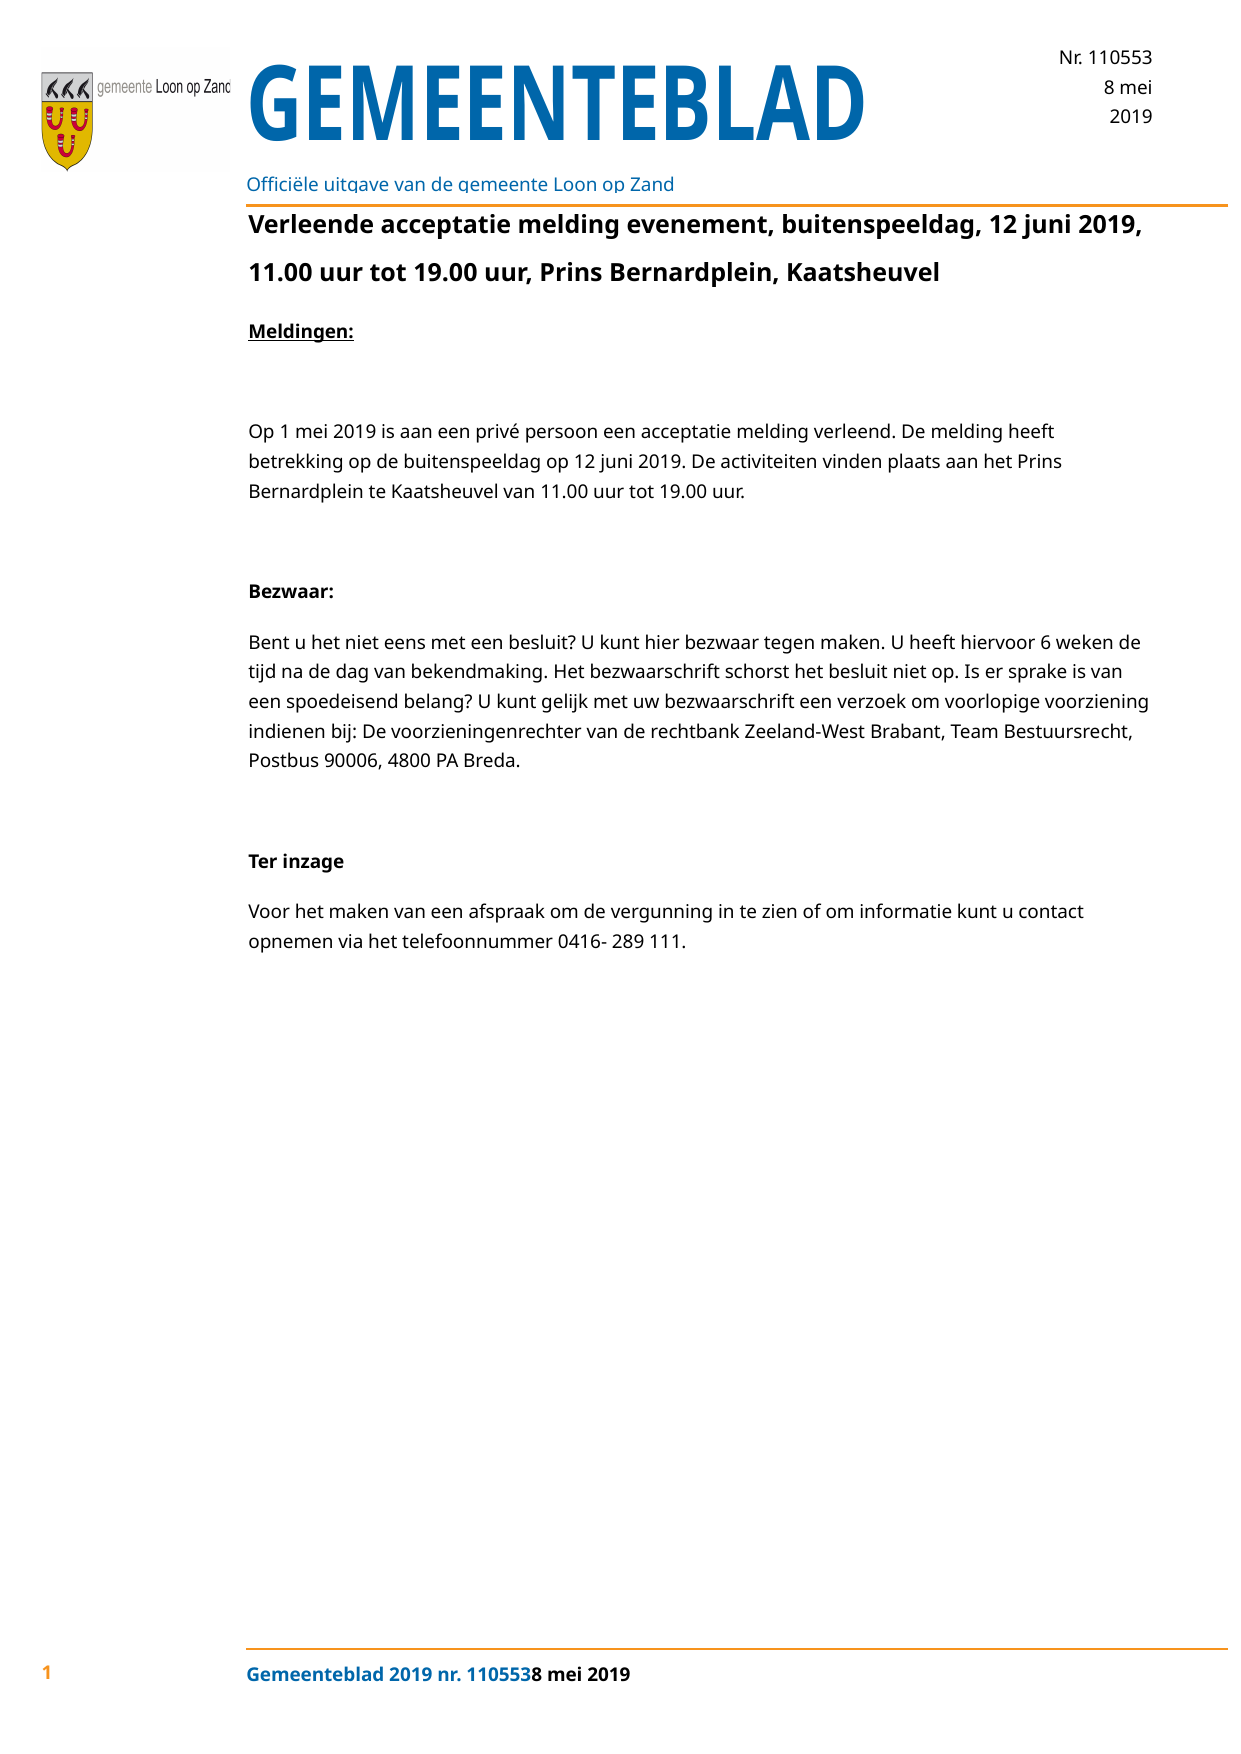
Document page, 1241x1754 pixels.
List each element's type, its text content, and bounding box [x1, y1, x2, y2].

text Bezwaar: [248, 579, 1152, 604]
text Op 1 mei 2019 is aan een privé persoon een acceptatie melding verleend. De melding heeft betrekking op de buitenspeeldag op 12 juni 2019. De activiteiten vinden plaats aan het Prins Bernardplein te Kaatsheuvel van 11.00 uur tot 19.00 uur. [248, 419, 1152, 504]
text Ter inzage [248, 848, 1152, 874]
picture [41, 47, 231, 172]
text Voor het maken van een afspraak om de vergunning in te zien of om informatie kunt u contact opnemen via het telefoonnummer 0416- 289 111. [248, 899, 1152, 954]
text Verleende acceptatie melding evenement, buitenspeeldag, 12 juni 2019, 11.00 uur tot 19.00 uur, Prins Bernardplein, Kaatsheuvel [248, 207, 1152, 288]
text Meldingen: [248, 318, 1152, 344]
text Bent u het niet eens met een besluit? U kunt hier bezwaar tegen maken. U heeft hiervoor 6 weken de tijd na de dag van bekendmaking. Het bezwaarschrift schorst het besluit niet op. Is er sprake is van een spoedeisend belang? U kunt gelijk met uw bezwaarschrift een verzoek om voorlopige voorziening indienen bij: De voorzieningenrechter van de rechtbank Zeeland-West Brabant, Team Bestuursrecht, Postbus 90006, 4800 PA Breda. [248, 629, 1152, 773]
